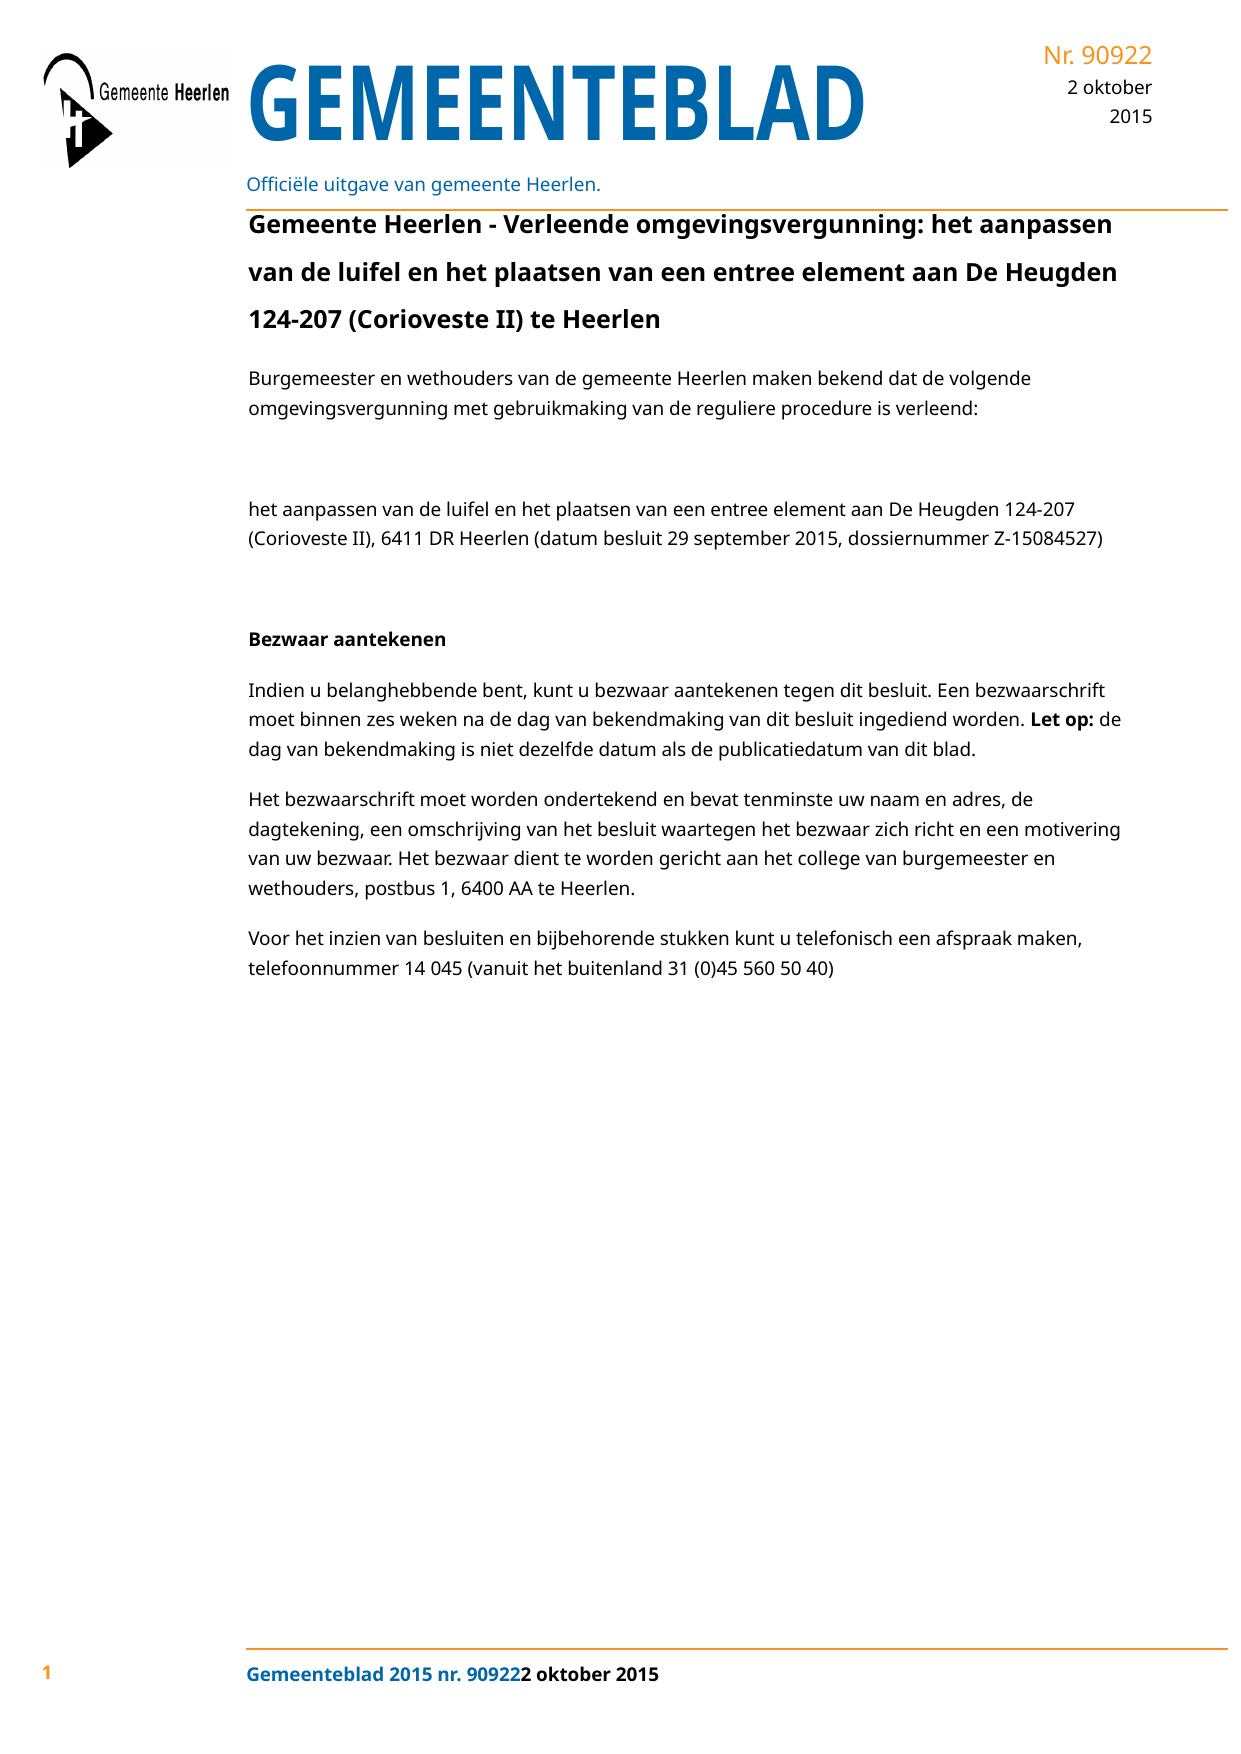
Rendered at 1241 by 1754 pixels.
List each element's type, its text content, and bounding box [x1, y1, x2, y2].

text Indien u belanghebbende bent, kunt u bezwaar aantekenen tegen dit besluit. Een bezwaarschrift moet binnen zes weken na de dag van bekendmaking van dit besluit ingediend worden. Let op: de dag van bekendmaking is niet dezelfde datum als de publicatiedatum van dit blad. [248, 677, 1152, 762]
text Voor het inzien van besluiten en bijbehorende stukken kunt u telefonisch een afspraak maken, telefoonnummer 14 045 (vanuit het buitenland 31 (0)45 560 50 40) [248, 926, 1152, 981]
text Gemeente Heerlen - Verleende omgevingsvergunning: het aanpassen van de luifel en het plaatsen van een entree element aan De Heugden 124-207 (Corioveste II) te Heerlen [248, 211, 1152, 336]
picture [41, 47, 231, 172]
text Het bezwaarschrift moet worden ondertekend en bevat tenminste uw naam en adres, de dagtekening, een omschrijving van het besluit waartegen het bezwaar zich richt en een motivering van uw bezwaar. Het bezwaar dient te worden gericht aan het college van burgemeester en wethouders, postbus 1, 6400 AA te Heerlen. [248, 786, 1152, 901]
text het aanpassen van de luifel en het plaatsen van een entree element aan De Heugden 124-207 (Corioveste II), 6411 DR Heerlen (datum besluit 29 september 2015, dossiernummer Z-15084527) [248, 496, 1152, 551]
text Bezwaar aantekenen [248, 626, 1152, 652]
text Burgemeester en wethouders van de gemeente Heerlen maken bekend dat de volgende omgevingsvergunning met gebruikmaking van de reguliere procedure is verleend: [248, 366, 1152, 421]
